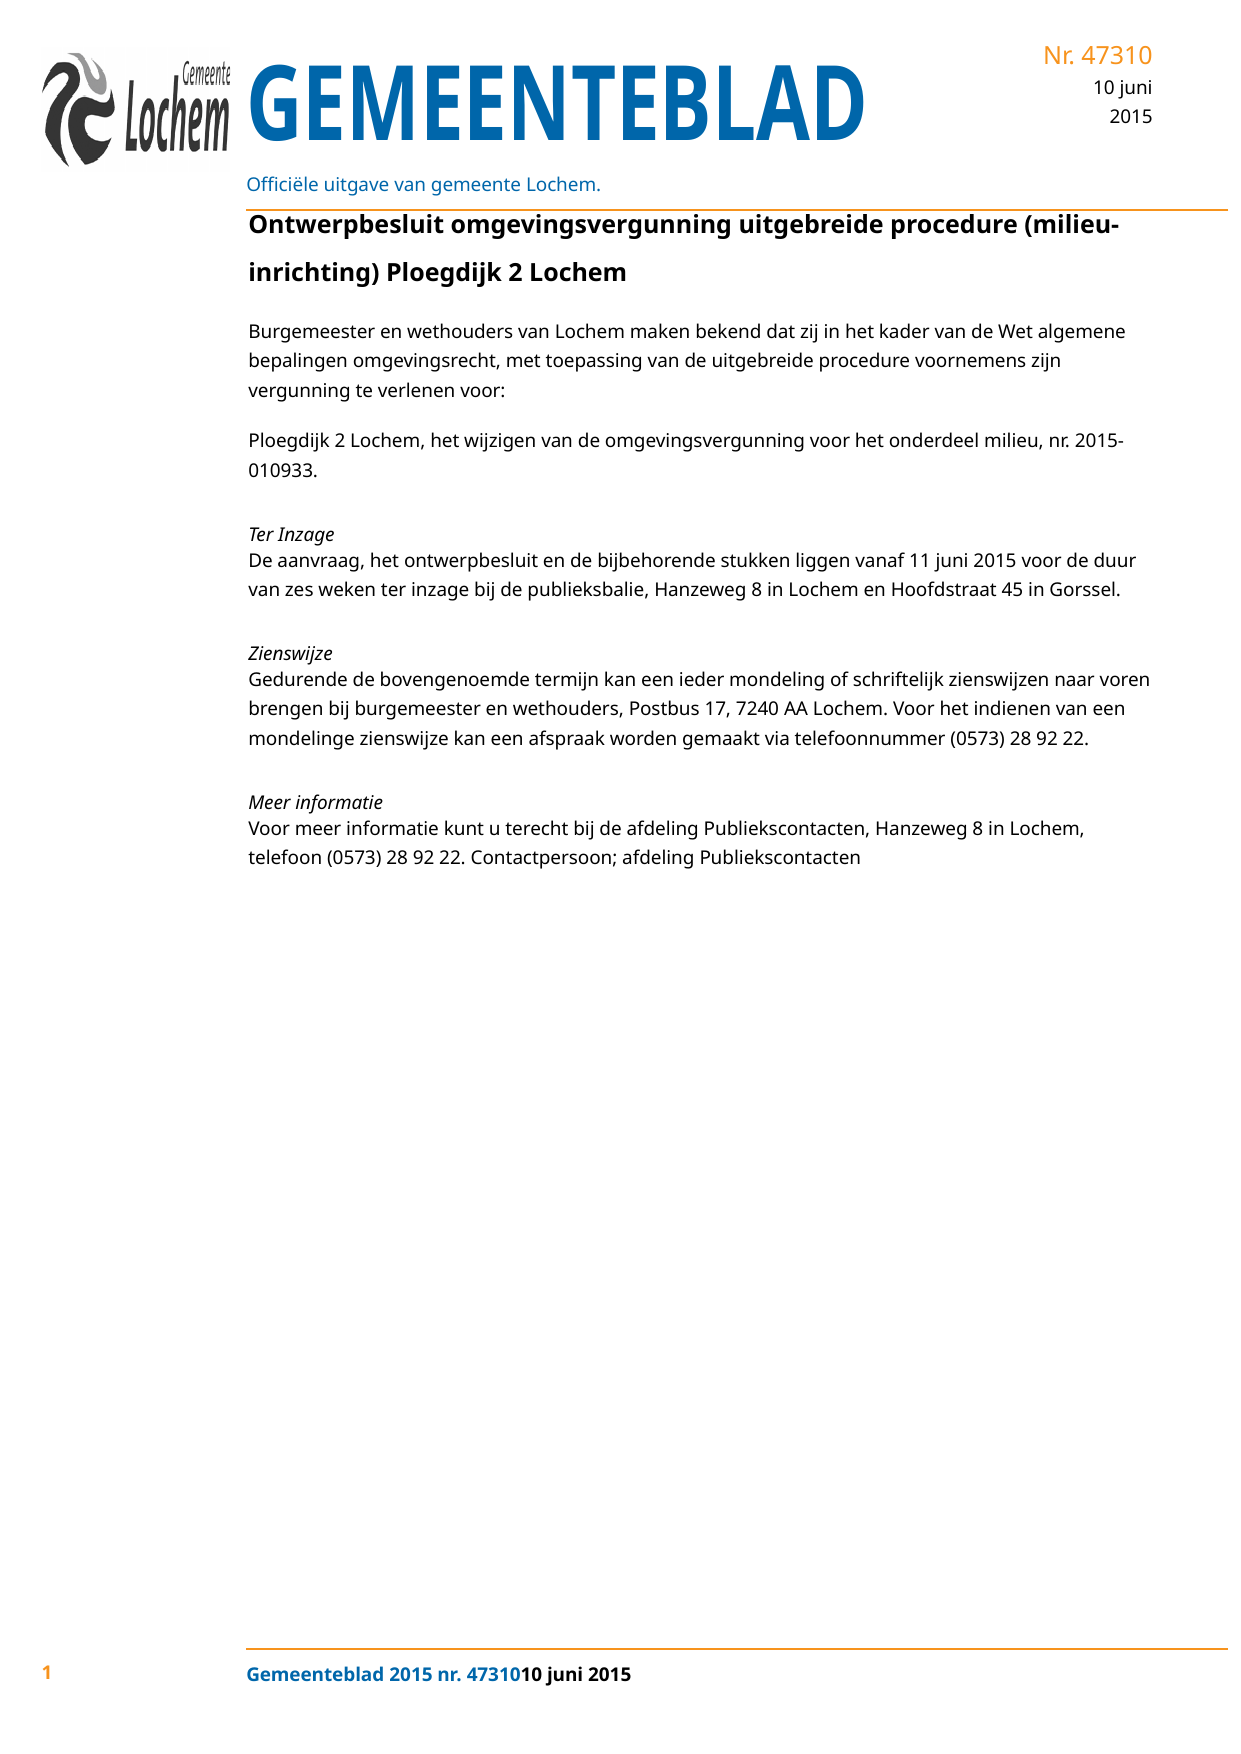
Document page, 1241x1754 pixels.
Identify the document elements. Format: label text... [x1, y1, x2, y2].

text Voor meer informatie kunt u terecht bij de afdeling Publiekscontacten, Hanzeweg 8 in Lochem, telefoon (0573) 28 92 22. Contactpersoon; afdeling Publiekscontacten [248, 815, 1152, 870]
text Ontwerpbesluit omgevingsvergunning uitgebreide procedure (milieu-inrichting) Ploegdijk 2 Lochem [248, 211, 1152, 288]
picture [41, 47, 231, 172]
text Burgemeester en wethouders van Lochem maken bekend dat zij in het kader van de Wet algemene bepalingen omgevingsrecht, met toepassing van de uitgebreide procedure voornemens zijn vergunning te verlenen voor: [248, 318, 1152, 403]
text De aanvraag, het ontwerpbesluit en de bijbehorende stukken liggen vanaf 11 juni 2015 voor de duur van zes weken ter inzage bij de publieksbalie, Hanzeweg 8 in Lochem en Hoofdstraat 45 in Gorssel. [248, 547, 1152, 602]
text Meer informatie [248, 789, 1152, 815]
text Ploegdijk 2 Lochem, het wijzigen van de omgevingsvergunning voor het onderdeel milieu, nr. 2015-010933. [248, 427, 1152, 483]
text Zienswijze [248, 640, 1152, 666]
text Ter Inzage [248, 521, 1152, 547]
text Gedurende de bovengenoemde termijn kan een ieder mondeling of schriftelijk zienswijzen naar voren brengen bij burgemeester en wethouders, Postbus 17, 7240 AA Lochem. Voor het indienen van een mondelinge zienswijze kan een afspraak worden gemaakt via telefoonnummer (0573) 28 92 22. [248, 666, 1152, 751]
